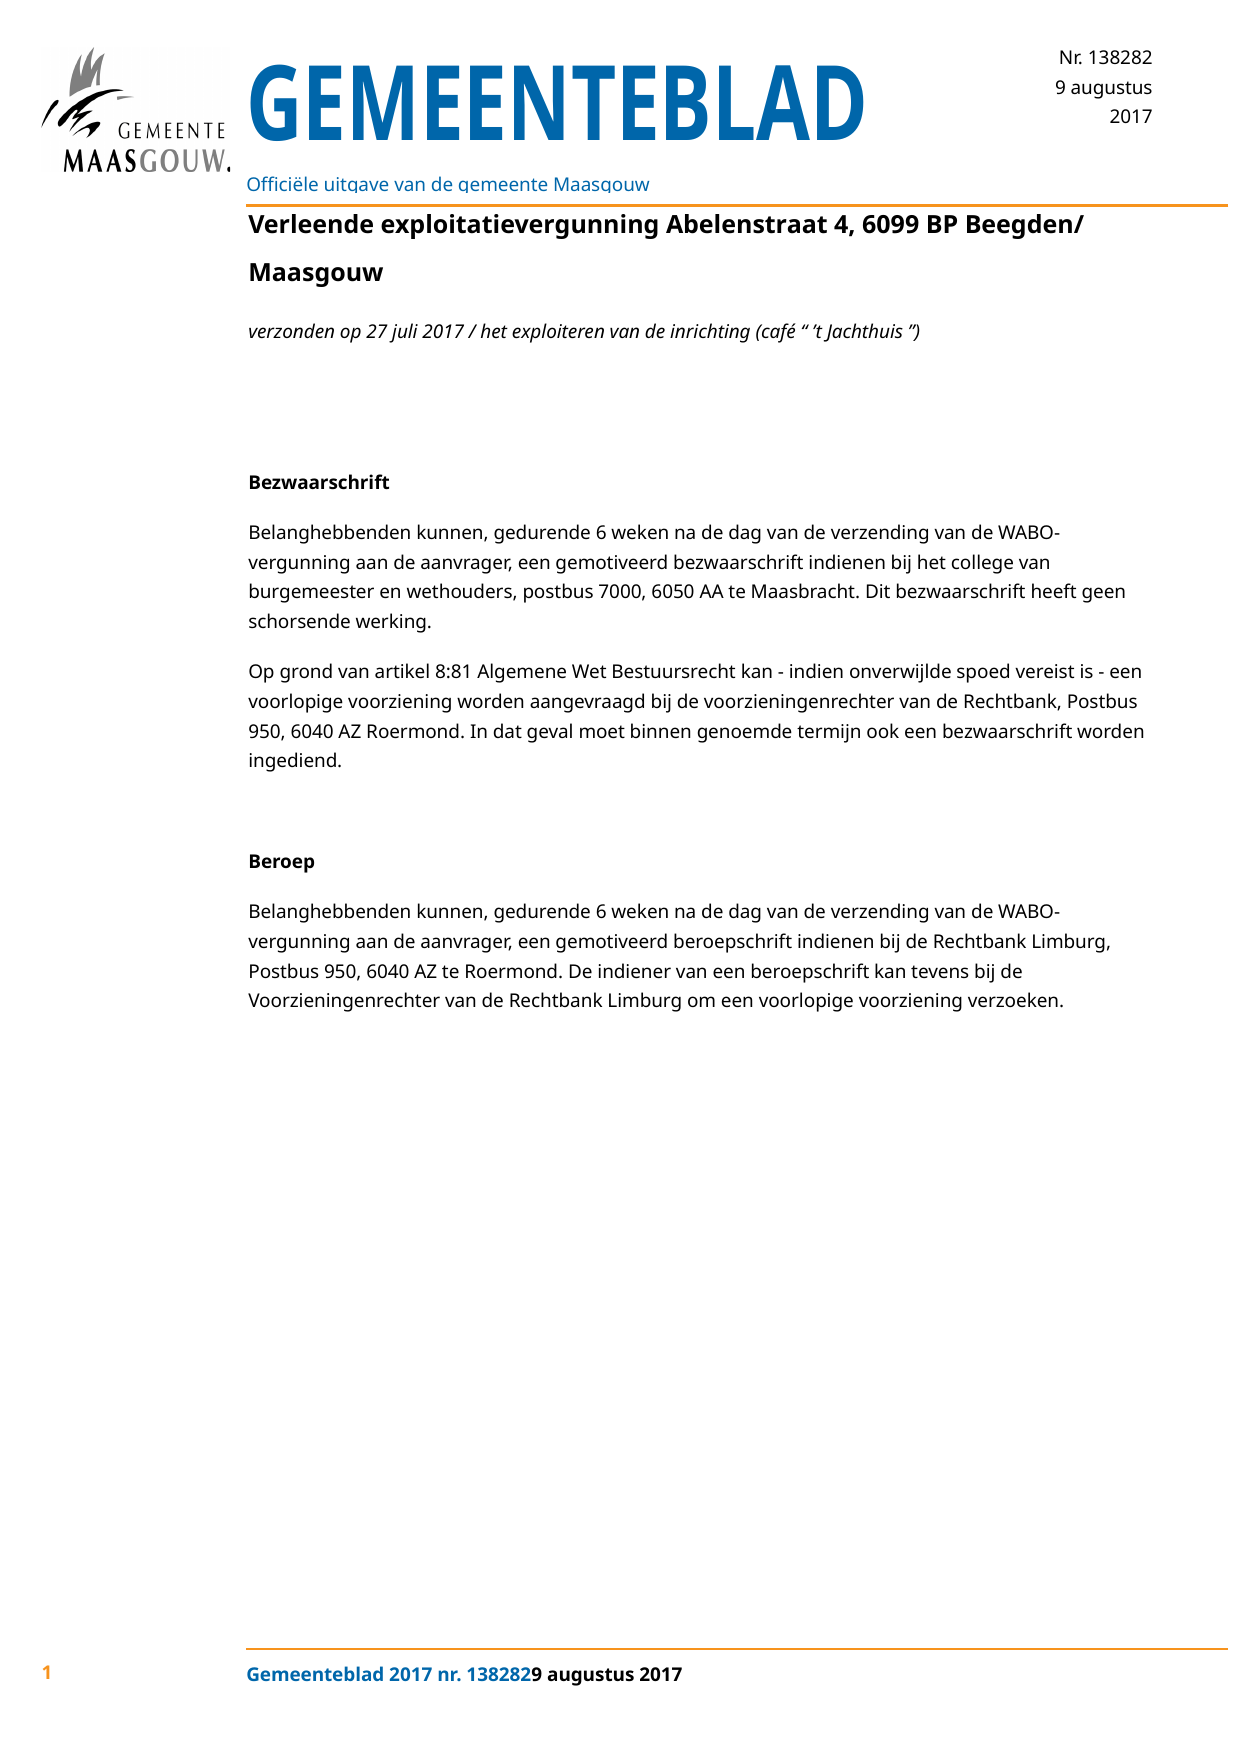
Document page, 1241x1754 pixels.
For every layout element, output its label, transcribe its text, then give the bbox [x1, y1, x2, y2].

text verzonden op 27 juli 2017 / het exploiteren van de inrichting (café “ ’t Jachthuis ”) [248, 318, 1152, 344]
text Verleende exploitatievergunning Abelenstraat 4, 6099 BP Beegden/ Maasgouw [248, 207, 1152, 288]
text Bezwaarschrift [248, 469, 1152, 495]
picture [41, 47, 231, 172]
text Beroep [248, 848, 1152, 874]
text Belanghebbenden kunnen, gedurende 6 weken na de dag van de verzending van de WABO-vergunning aan de aanvrager, een gemotiveerd beroepschrift indienen bij de Rechtbank Limburg, Postbus 950, 6040 AZ te Roermond. De indiener van een beroepschrift kan tevens bij de Voorzieningenrechter van de Rechtbank Limburg om een voorlopige voorziening verzoeken. [248, 899, 1152, 1013]
text Op grond van artikel 8:81 Algemene Wet Bestuursrecht kan - indien onverwijlde spoed vereist is - een voorlopige voorziening worden aangevraagd bij de voorzieningenrechter van de Rechtbank, Postbus 950, 6040 AZ Roermond. In dat geval moet binnen genoemde termijn ook een bezwaarschrift worden ingediend. [248, 659, 1152, 773]
text Belanghebbenden kunnen, gedurende 6 weken na de dag van de verzending van de WABO-vergunning aan de aanvrager, een gemotiveerd bezwaarschrift indienen bij het college van burgemeester en wethouders, postbus 7000, 6050 AA te Maasbracht. Dit bezwaarschrift heeft geen schorsende werking. [248, 519, 1152, 634]
